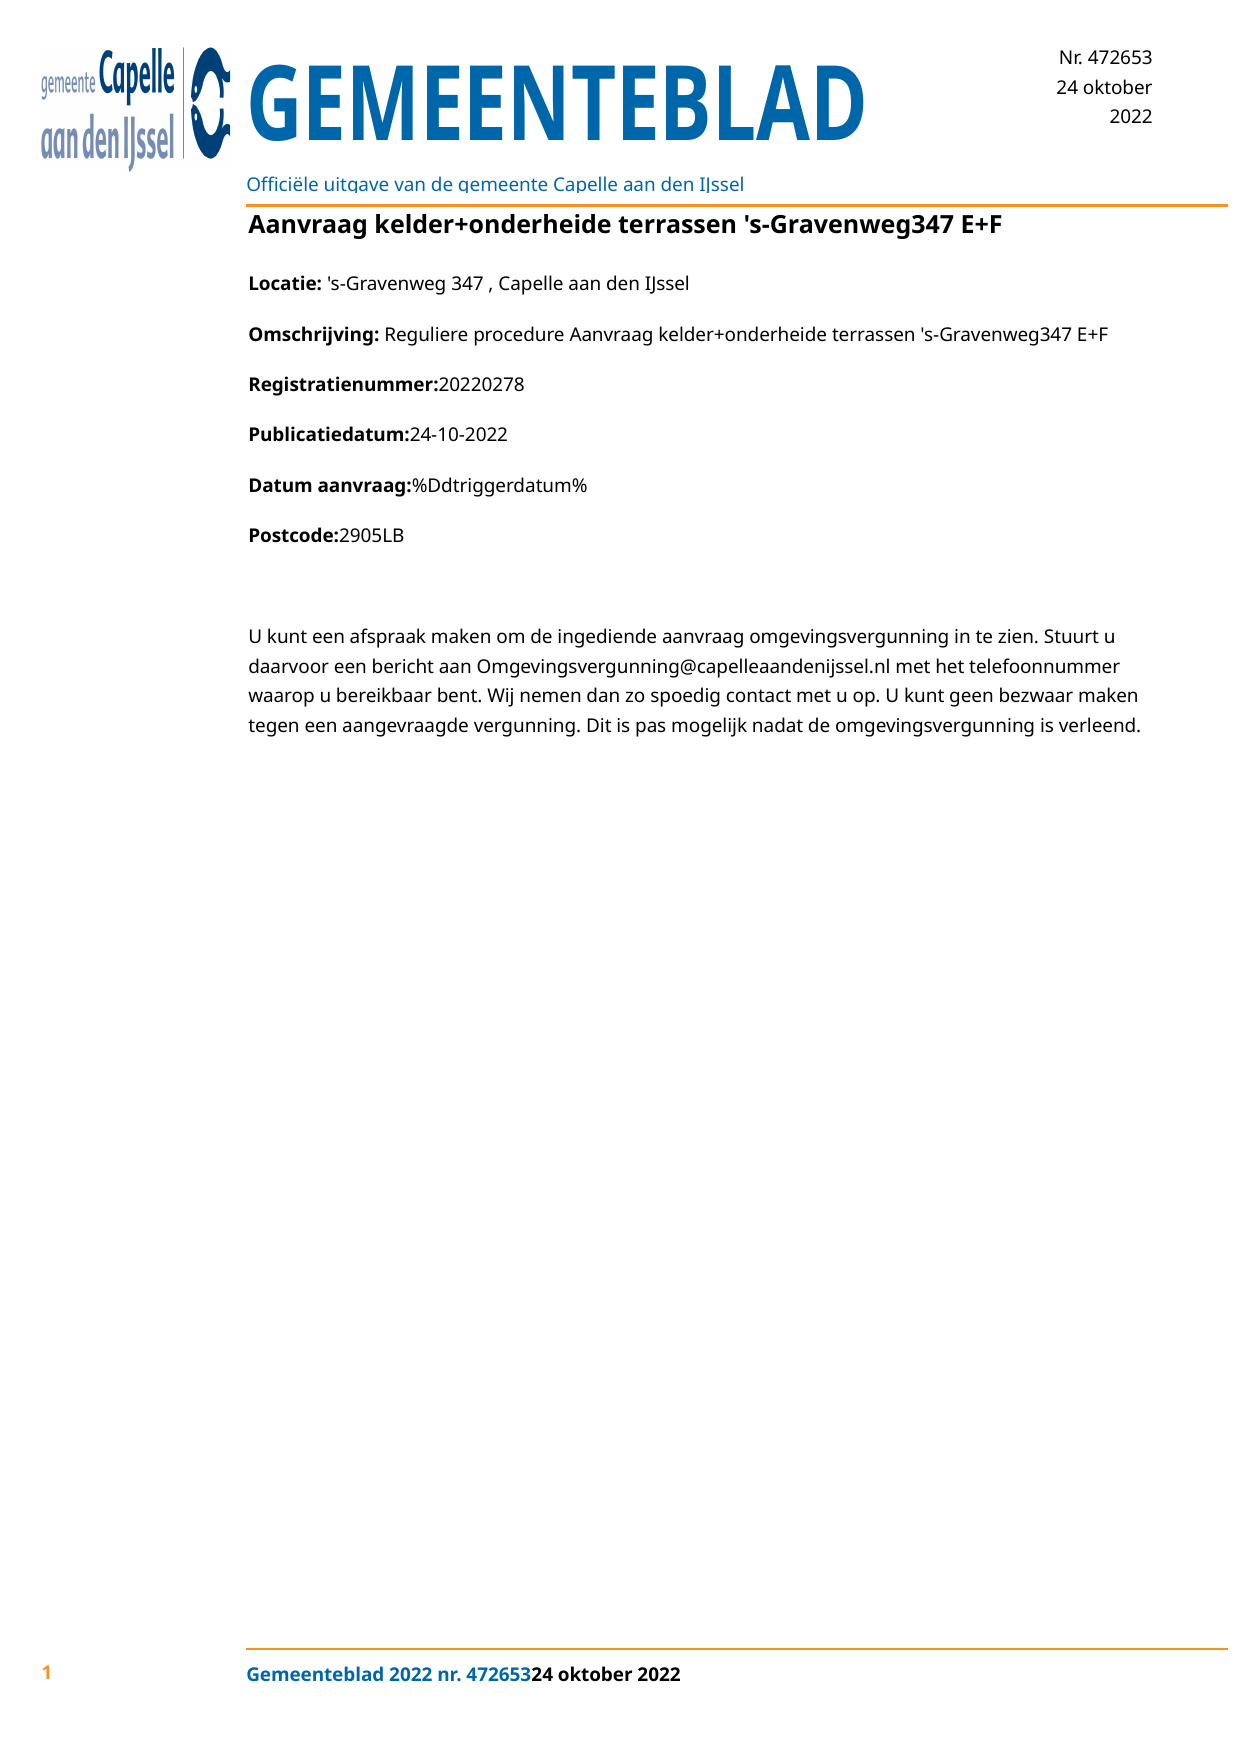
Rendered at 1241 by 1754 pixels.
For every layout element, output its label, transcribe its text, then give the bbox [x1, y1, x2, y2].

text Publicatiedatum:24-10-2022 [248, 422, 1152, 447]
text Aanvraag kelder+onderheide terrassen 's-Gravenweg347 E+F [248, 207, 1152, 241]
text Postcode:2905LB [248, 522, 1152, 548]
text Locatie: 's-Gravenweg 347 , Capelle aan den IJssel [248, 270, 1152, 296]
text Omschrijving: Reguliere procedure Aanvraag kelder+onderheide terrassen 's-Gravenweg347 E+F [248, 321, 1152, 346]
picture [41, 47, 231, 172]
text U kunt een afspraak maken om de ingediende aanvraag omgevingsvergunning in te zien. Stuurt u daarvoor een bericht aan Omgevingsvergunning@capelleaandenijssel.nl met het telefoonnummer waarop u bereikbaar bent. Wij nemen dan zo spoedig contact met u op. U kunt geen bezwaar maken tegen een aangevraagde vergunning. Dit is pas mogelijk nadat de omgevingsvergunning is verleend. [248, 623, 1152, 738]
text Registratienummer:20220278 [248, 371, 1152, 397]
text Datum aanvraag:%Ddtriggerdatum% [248, 472, 1152, 498]
